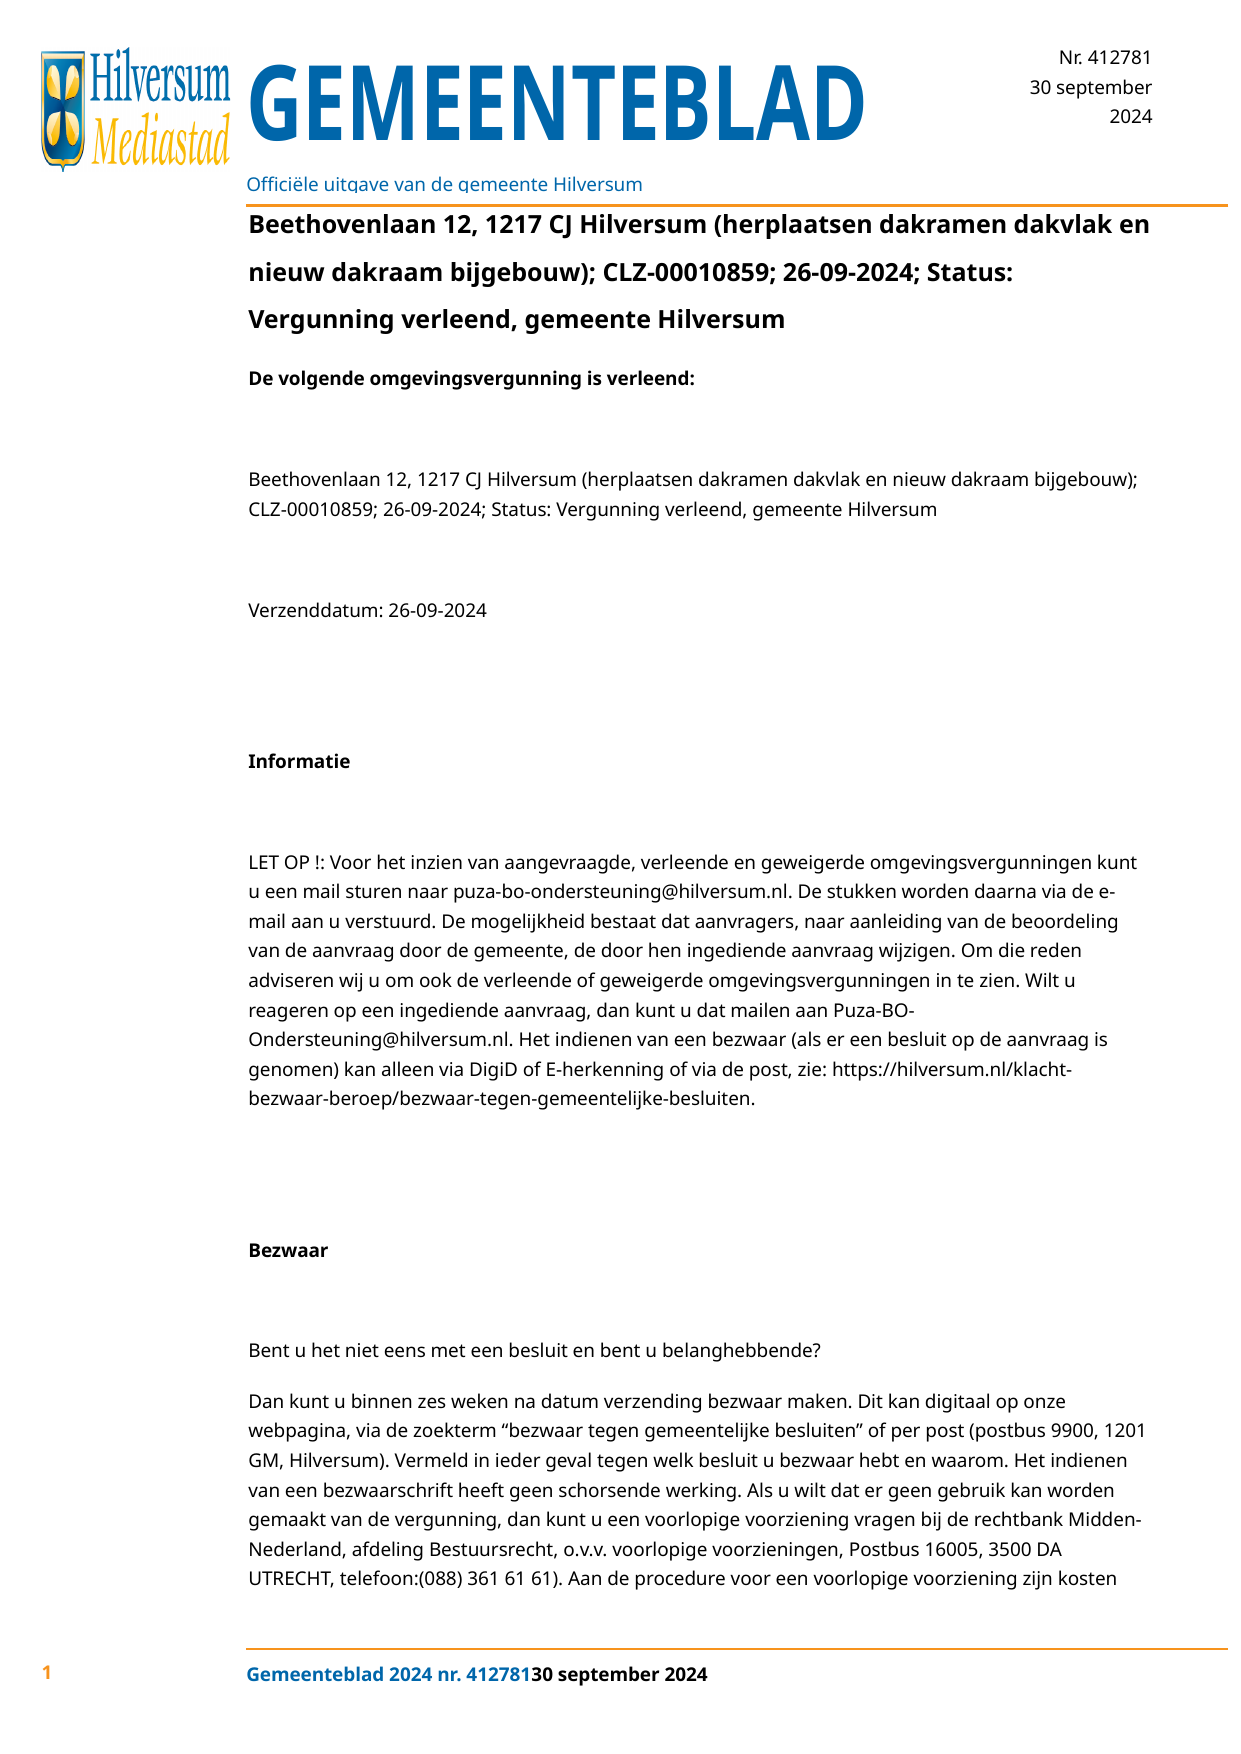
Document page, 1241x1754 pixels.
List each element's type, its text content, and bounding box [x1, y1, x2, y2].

picture [41, 47, 231, 172]
text Verzenddatum: 26-09-2024 [248, 597, 1152, 622]
text LET OP !: Voor het inzien van aangevraagde, verleende en geweigerde omgevingsvergunningen kunt u een mail sturen naar puza-bo-ondersteuning@hilversum.nl. De stukken worden daarna via de e-mail aan u verstuurd. De mogelijkheid bestaat dat aanvragers, naar aanleiding van de beoordeling van de aanvraag door de gemeente, de door hen ingediende aanvraag wijzigen. Om die reden adviseren wij u om ook de verleende of geweigerde omgevingsvergunningen in te zien. Wilt u reageren op een ingediende aanvraag, dan kunt u dat mailen aan Puza-BO-Ondersteuning@hilversum.nl. Het indienen van een bezwaar (als er een besluit op de aanvraag is genomen) kan alleen via DigiD of E-herkenning of via de post, zie: https://hilversum.nl/klacht-bezwaar-beroep/bezwaar-tegen-gemeentelijke-besluiten. [248, 849, 1152, 1111]
text Dan kunt u binnen zes weken na datum verzending bezwaar maken. Dit kan digitaal op onze webpagina, via de zoekterm “bezwaar tegen gemeentelijke besluiten” of per post (postbus 9900, 1201 GM, Hilversum). Vermeld in ieder geval tegen welk besluit u bezwaar hebt en waarom. Het indienen van een bezwaarschrift heeft geen schorsende werking. Als u wilt dat er geen gebruik kan worden gemaakt van de vergunning, dan kunt u een voorlopige voorziening vragen bij de rechtbank Midden-Nederland, afdeling Bestuursrecht, o.v.v. voorlopige voorzieningen, Postbus 16005, 3500 DA UTRECHT, telefoon:(088) 361 61 61). Aan de procedure voor een voorlopige voorziening zijn kosten [248, 1388, 1152, 1591]
text Beethovenlaan 12, 1217 CJ Hilversum (herplaatsen dakramen dakvlak en nieuw dakraam bijgebouw); CLZ-00010859; 26-09-2024; Status: Vergunning verleend, gemeente Hilversum [248, 207, 1152, 336]
text De volgende omgevingsvergunning is verleend: [248, 366, 1152, 391]
text Bezwaar [248, 1237, 1152, 1262]
text Beethovenlaan 12, 1217 CJ Hilversum (herplaatsen dakramen dakvlak en nieuw dakraam bijgebouw); CLZ-00010859; 26-09-2024; Status: Vergunning verleend, gemeente Hilversum [248, 466, 1152, 522]
text Informatie [248, 748, 1152, 774]
text Bent u het niet eens met een besluit en bent u belanghebbende? [248, 1338, 1152, 1363]
